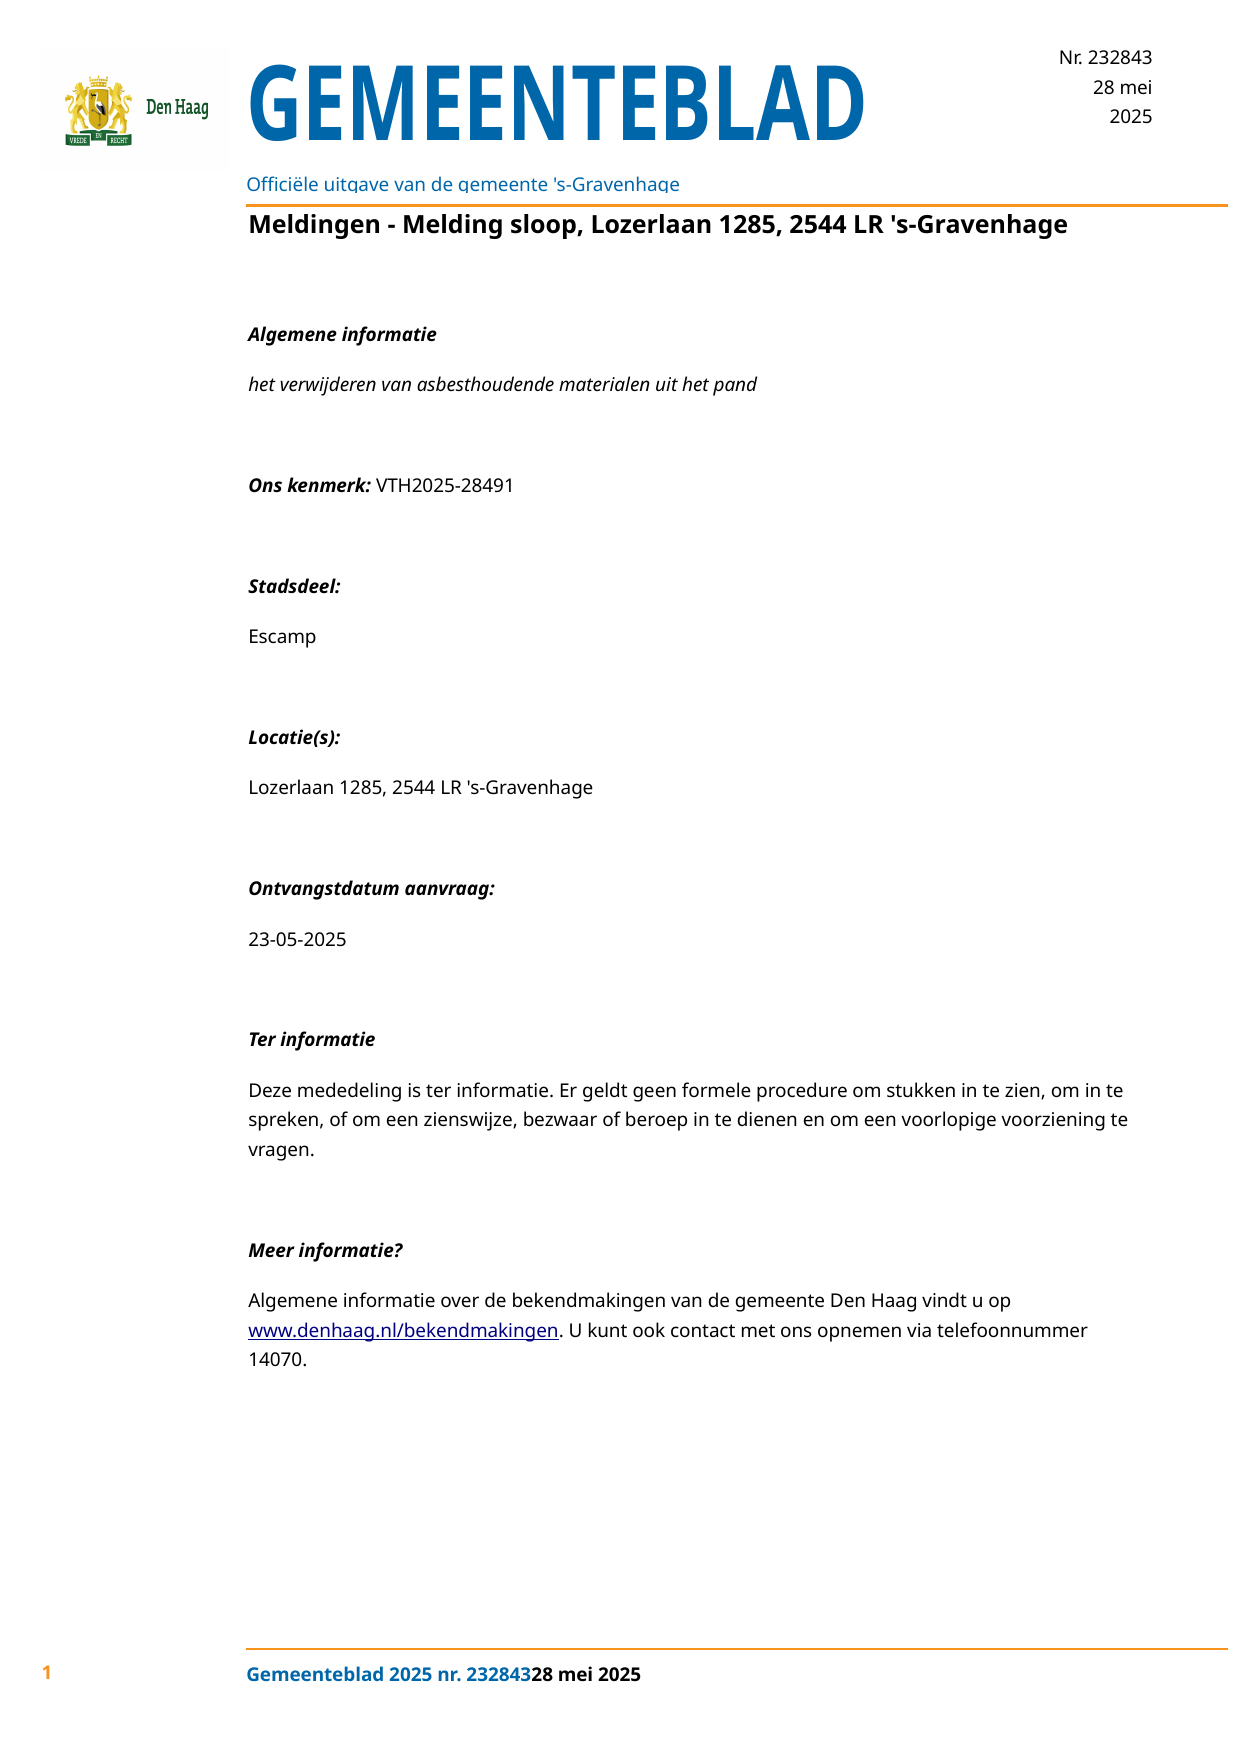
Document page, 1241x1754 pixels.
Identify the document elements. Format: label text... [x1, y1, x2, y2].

text 23-05-2025 [248, 926, 1152, 951]
text Ter informatie [248, 1027, 1152, 1052]
text Locatie(s): [248, 724, 1152, 750]
picture [41, 47, 231, 172]
text Meer informatie? [248, 1237, 1152, 1263]
text Lozerlaan 1285, 2544 LR 's-Gravenhage [248, 774, 1152, 800]
text Deze mededeling is ter informatie. Er geldt geen formele procedure om stukken in te zien, om in te spreken, of om een zienswijze, bezwaar of beroep in te dienen en om een voorlopige voorziening te vragen. [248, 1077, 1152, 1162]
text Meldingen - Melding sloop, Lozerlaan 1285, 2544 LR 's-Gravenhage [248, 207, 1152, 241]
text Ons kenmerk: VTH2025-28491 [248, 472, 1152, 498]
text het verwijderen van asbesthoudende materialen uit het pand [248, 371, 1152, 397]
text Ontvangstdatum aanvraag: [248, 875, 1152, 901]
text Algemene informatie [248, 321, 1152, 346]
text Escamp [248, 623, 1152, 649]
text Algemene informatie over de bekendmakingen van de gemeente Den Haag vindt u op www.denhaag.nl/bekendmakingen. U kunt ook contact met ons opnemen via telefoonnummer 14070. [248, 1287, 1152, 1372]
text Stadsdeel: [248, 573, 1152, 598]
